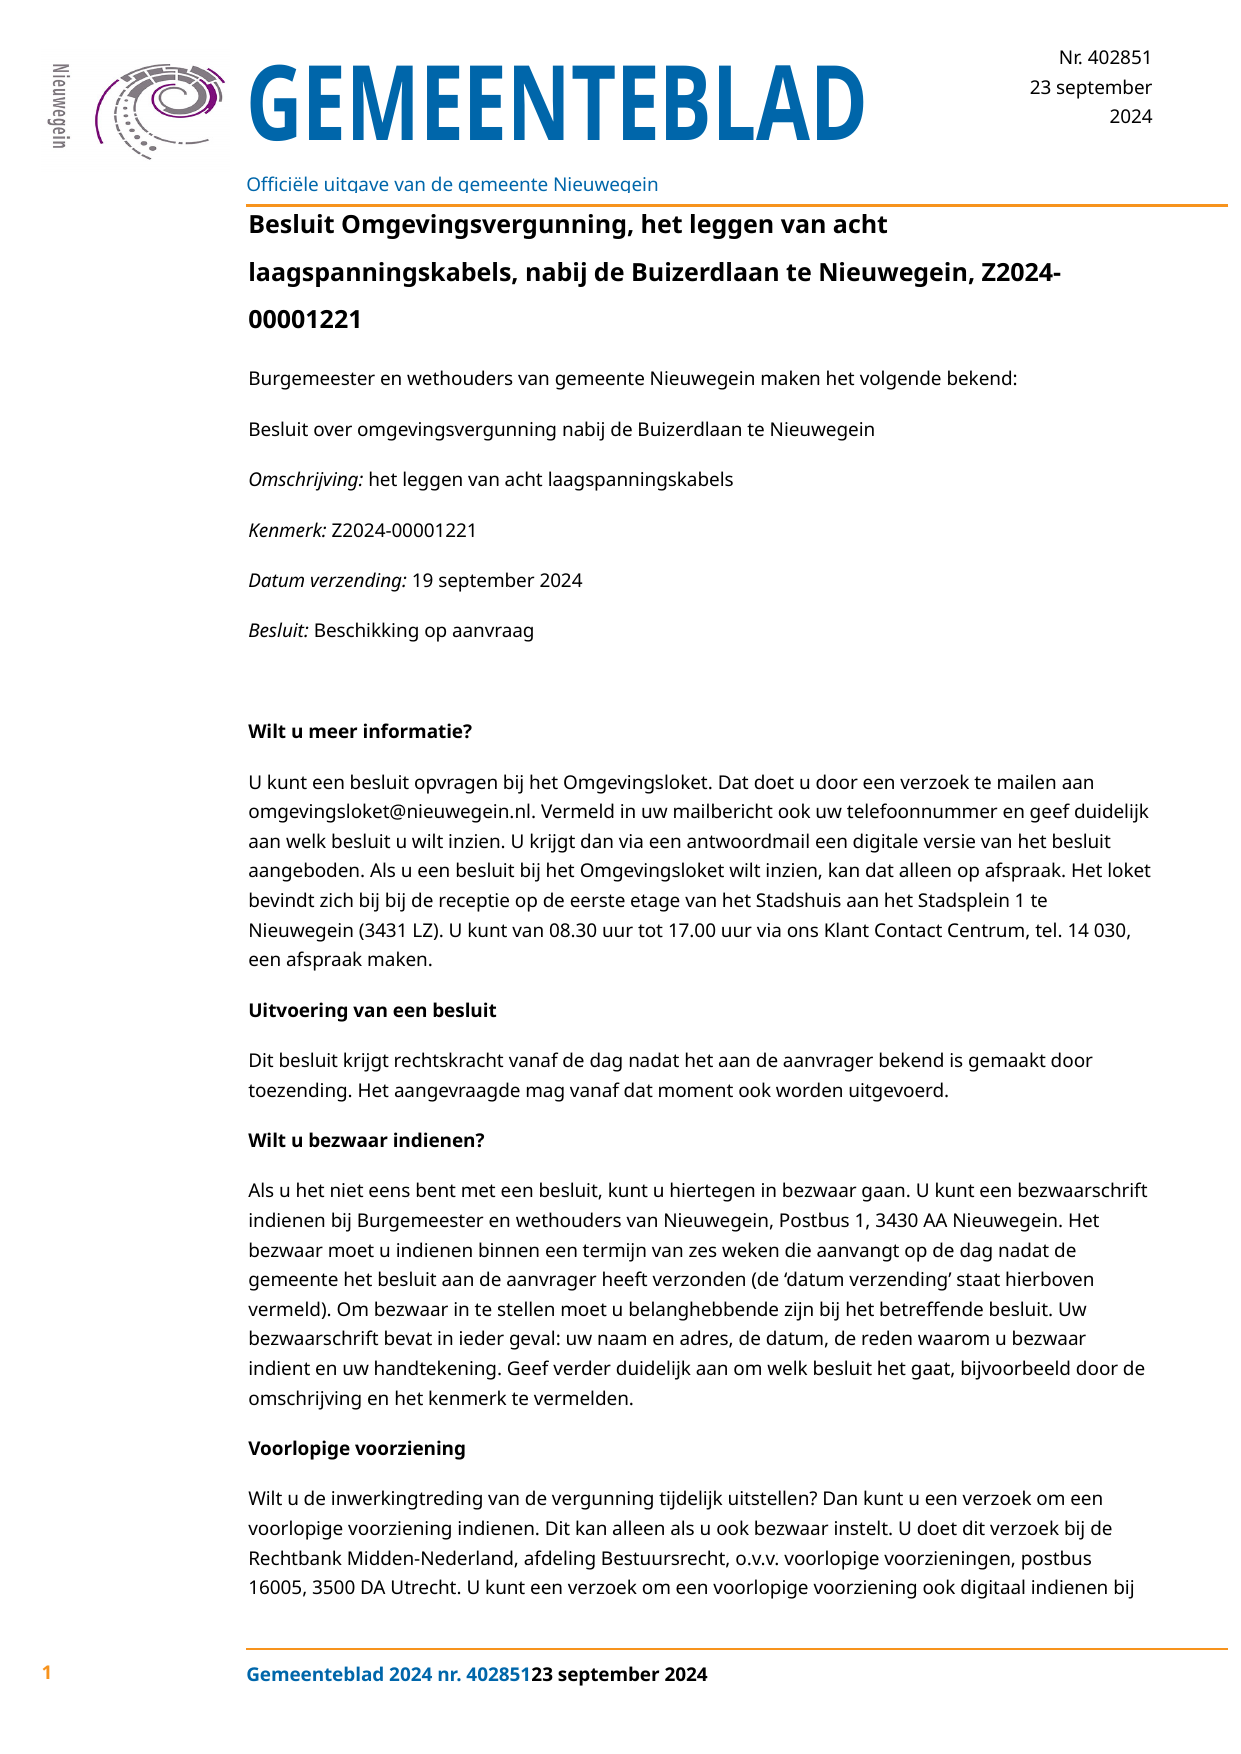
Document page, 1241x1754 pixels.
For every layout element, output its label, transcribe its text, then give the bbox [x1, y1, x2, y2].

text Wilt u bezwaar indienen? [248, 1127, 1152, 1153]
text Als u het niet eens bent met een besluit, kunt u hiertegen in bezwaar gaan. U kunt een bezwaarschrift indienen bij Burgemeester en wethouders van Nieuwegein, Postbus 1, 3430 AA Nieuwegein. Het bezwaar moet u indienen binnen een termijn van zes weken die aanvangt op de dag nadat de gemeente het besluit aan de aanvrager heeft verzonden (de ‘datum verzending’ staat hierboven vermeld). Om bezwaar in te stellen moet u belanghebbende zijn bij het betreffende besluit. Uw bezwaarschrift bevat in ieder geval: uw naam en adres, de datum, de reden waarom u bezwaar indient en uw handtekening. Geef verder duidelijk aan om welk besluit het gaat, bijvoorbeeld door de omschrijving en het kenmerk te vermelden. [248, 1178, 1152, 1410]
text Besluit Omgevingsvergunning, het leggen van acht laagspanningskabels, nabij de Buizerdlaan te Nieuwegein, Z2024-00001221 [248, 207, 1152, 336]
text Omschrijving: het leggen van acht laagspanningskabels [248, 466, 1152, 492]
text Besluit over omgevingsvergunning nabij de Buizerdlaan te Nieuwegein [248, 416, 1152, 442]
text Besluit: Beschikking op aanvraag [248, 618, 1152, 643]
text Datum verzending: 19 september 2024 [248, 567, 1152, 593]
text Dit besluit krijgt rechtskracht vanaf de dag nadat het aan de aanvrager bekend is gemaakt door toezending. Het aangevraagde mag vanaf dat moment ook worden uitgevoerd. [248, 1047, 1152, 1102]
text Wilt u meer informatie? [248, 718, 1152, 744]
text U kunt een besluit opvragen bij het Omgevingsloket. Dat doet u door een verzoek te mailen aan omgevingsloket@nieuwegein.nl. Vermeld in uw mailbericht ook uw telefoonnummer en geef duidelijk aan welk besluit u wilt inzien. U krijgt dan via een antwoordmail een digitale versie van het besluit aangeboden. Als u een besluit bij het Omgevingsloket wilt inzien, kan dat alleen op afspraak. Het loket bevindt zich bij bij de receptie op de eerste etage van het Stadshuis aan het Stadsplein 1 te Nieuwegein (3431 LZ). U kunt van 08.30 uur tot 17.00 uur via ons Klant Contact Centrum, tel. 14 030, een afspraak maken. [248, 769, 1152, 972]
text Wilt u de inwerkingtreding van de vergunning tijdelijk uitstellen? Dan kunt u een verzoek om een voorlopige voorziening indienen. Dit kan alleen als u ook bezwaar instelt. U doet dit verzoek bij de Rechtbank Midden-Nederland, afdeling Bestuursrecht, o.v.v. voorlopige voorzieningen, postbus 16005, 3500 DA Utrecht. U kunt een verzoek om een voorlopige voorziening ook digitaal indienen bij [248, 1486, 1152, 1600]
text Kenmerk: Z2024-00001221 [248, 517, 1152, 542]
text Burgemeester en wethouders van gemeente Nieuwegein maken het volgende bekend: [248, 366, 1152, 391]
text Voorlopige voorziening [248, 1435, 1152, 1461]
picture [41, 47, 231, 172]
text Uitvoering van een besluit [248, 997, 1152, 1022]
